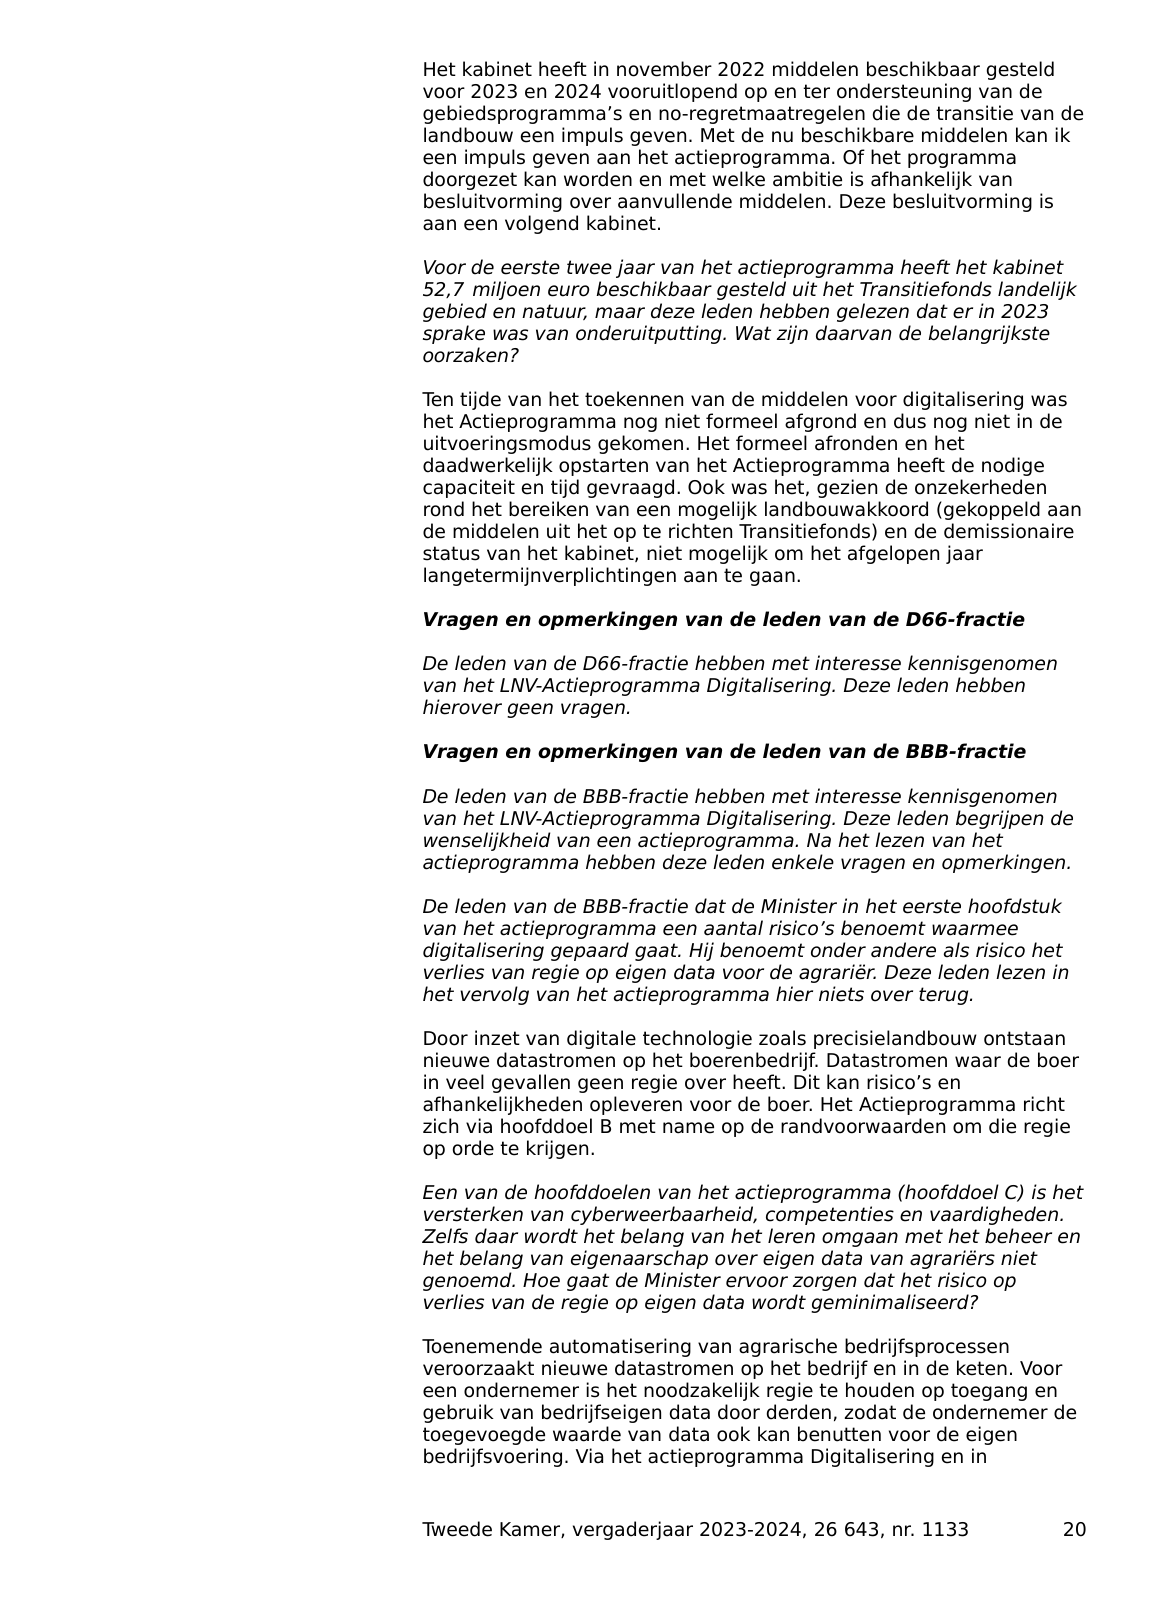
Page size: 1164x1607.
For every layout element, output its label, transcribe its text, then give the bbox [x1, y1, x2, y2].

text Het kabinet heeft in november 2022 middelen beschikbaar gesteld voor 2023 en 2024 vooruitlopend op en ter ondersteuning van de gebiedsprogramma’s en no-regretmaatregelen die de transitie van de landbouw een impuls geven. Met de nu beschikbare middelen kan ik een impuls geven aan het actieprogramma. Of het programma doorgezet kan worden en met welke ambitie is afhankelijk van besluitvorming over aanvullende middelen. Deze besluitvorming is aan een volgend kabinet. [422, 59, 1087, 235]
text Door inzet van digitale technologie zoals precisielandbouw ontstaan nieuwe datastromen op het boerenbedrijf. Datastromen waar de boer in veel gevallen geen regie over heeft. Dit kan risico’s en afhankelijkheden opleveren voor de boer. Het Actieprogramma richt zich via hoofddoel B met name op de randvoorwaarden om die regie op orde te krijgen. [422, 1028, 1087, 1160]
text De leden van de BBB-fractie hebben met interesse kennisgenomen van het LNV-Actieprogramma Digitalisering. Deze leden begrijpen de wenselijkheid van een actieprogramma. Na het lezen van het actieprogramma hebben deze leden enkele vragen en opmerkingen. [422, 786, 1087, 873]
text Een van de hoofddoelen van het actieprogramma (hoofddoel C) is het versterken van cyberweerbaarheid, competenties en vaardigheden. Zelfs daar wordt het belang van het leren omgaan met het beheer en het belang van eigenaarschap over eigen data van agrariërs niet genoemd. Hoe gaat de Minister ervoor zorgen dat het risico op verlies van de regie op eigen data wordt geminimaliseerd? [422, 1182, 1087, 1314]
text De leden van de D66-fractie hebben met interesse kennisgenomen van het LNV-Actieprogramma Digitalisering. Deze leden hebben hierover geen vragen. [422, 653, 1087, 719]
subtitle Vragen en opmerkingen van de leden van de D66-fractie [422, 609, 1087, 631]
text Toenemende automatisering van agrarische bedrijfsprocessen veroorzaakt nieuwe datastromen op het bedrijf en in de keten. Voor een ondernemer is het noodzakelijk regie te houden op toegang en gebruik van bedrijfseigen data door derden, zodat de ondernemer de toegevoegde waarde van data ook kan benutten voor de eigen bedrijfsvoering. Via het actieprogramma Digitalisering en in [422, 1336, 1087, 1468]
text Ten tijde van het toekennen van de middelen voor digitalisering was het Actieprogramma nog niet formeel afgrond en dus nog niet in de uitvoeringsmodus gekomen. Het formeel afronden en het daadwerkelijk opstarten van het Actieprogramma heeft de nodige capaciteit en tijd gevraagd. Ook was het, gezien de onzekerheden rond het bereiken van een mogelijk landbouwakkoord (gekoppeld aan de middelen uit het op te richten Transitiefonds) en de demissionaire status van het kabinet, niet mogelijk om het afgelopen jaar langetermijnverplichtingen aan te gaan. [422, 389, 1087, 587]
text De leden van de BBB-fractie dat de Minister in het eerste hoofdstuk van het actieprogramma een aantal risico’s benoemt waarmee digitalisering gepaard gaat. Hij benoemt onder andere als risico het verlies van regie op eigen data voor de agrariër. Deze leden lezen in het vervolg van het actieprogramma hier niets over terug. [422, 896, 1087, 1006]
text Voor de eerste twee jaar van het actieprogramma heeft het kabinet 52,7 miljoen euro beschikbaar gesteld uit het Transitiefonds landelijk gebied en natuur, maar deze leden hebben gelezen dat er in 2023 sprake was van onderuitputting. Wat zijn daarvan de belangrijkste oorzaken? [422, 257, 1087, 367]
subtitle Vragen en opmerkingen van de leden van de BBB-fractie [422, 741, 1087, 763]
